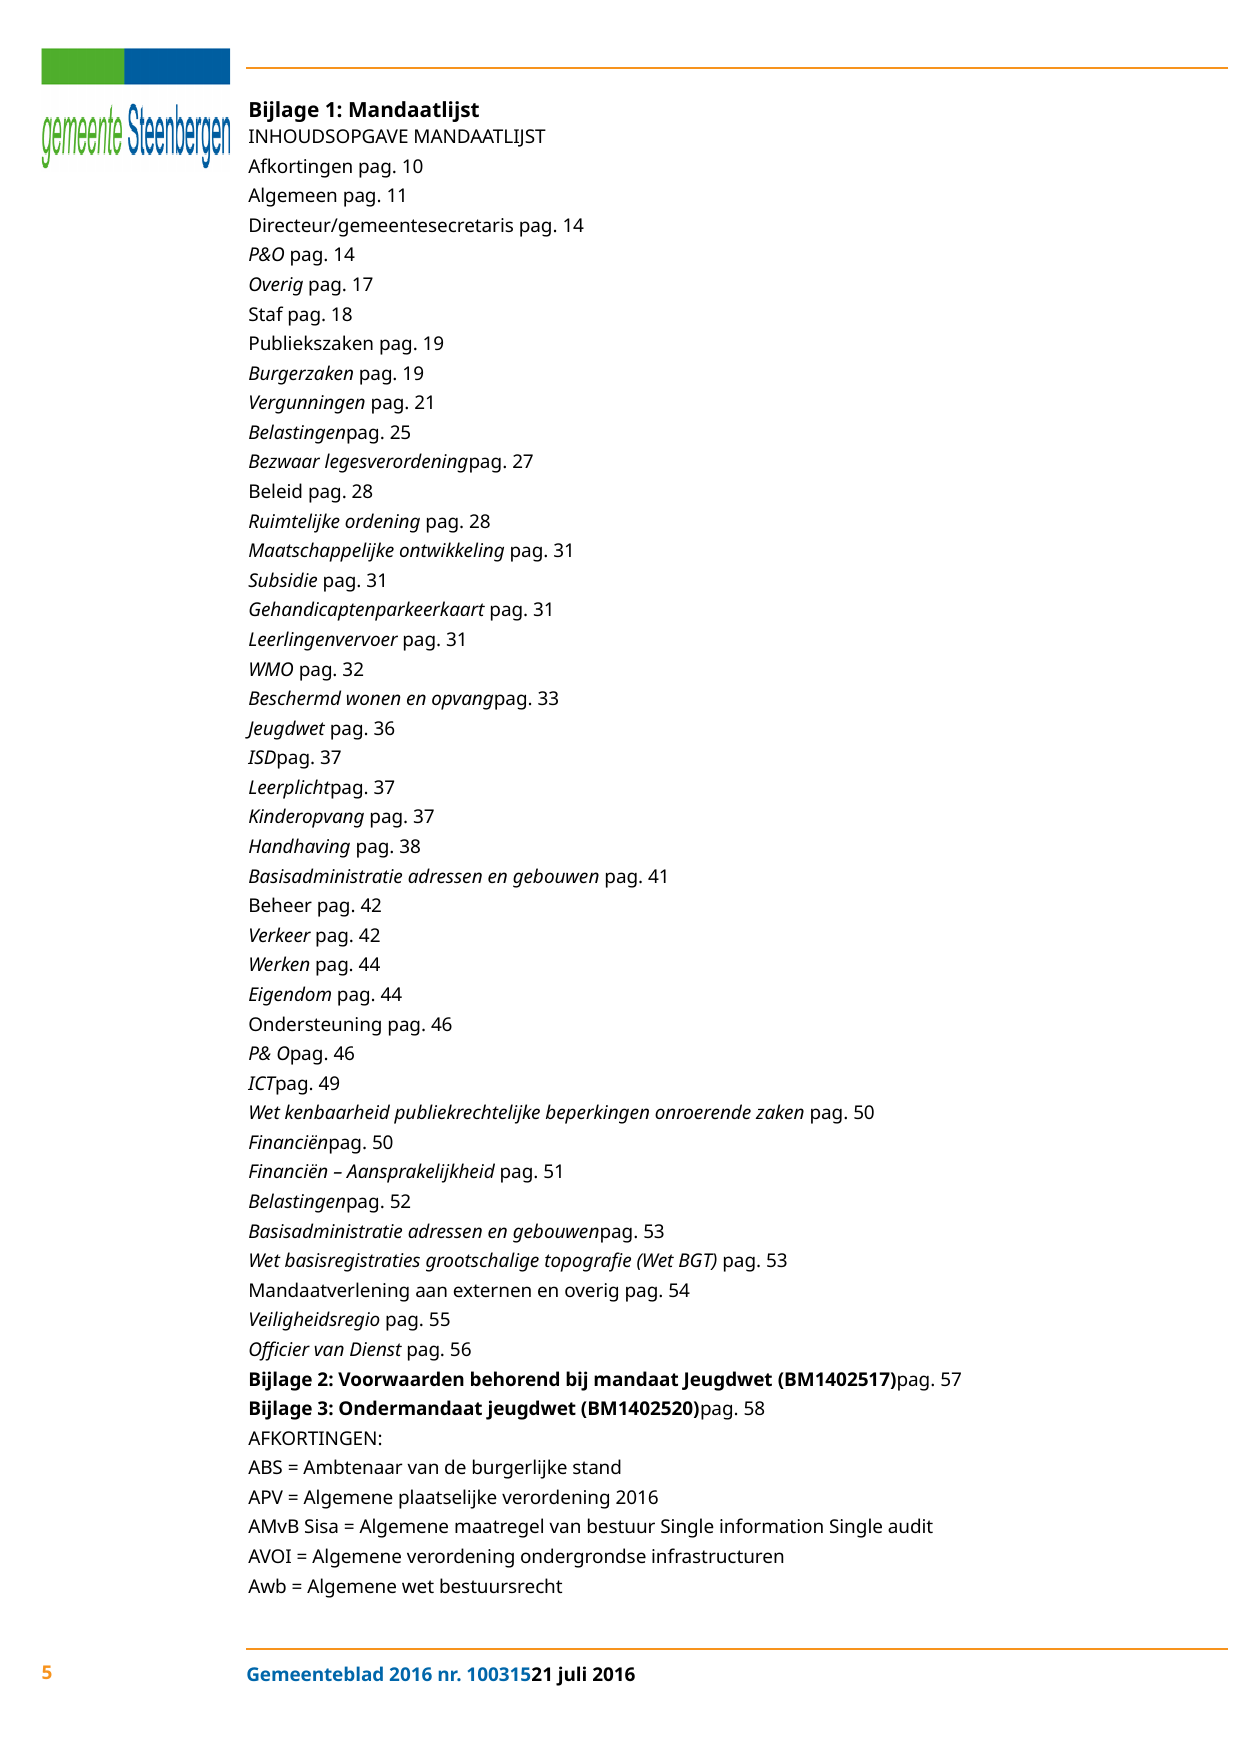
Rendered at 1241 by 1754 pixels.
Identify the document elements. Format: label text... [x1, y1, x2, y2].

text Basisadministratie adressen en gebouwenpag. 53 [248, 1218, 1152, 1244]
text AFKORTINGEN: [248, 1425, 1152, 1451]
text Gehandicaptenparkeerkaart pag. 31 [248, 597, 1152, 622]
text Eigendom pag. 44 [248, 981, 1152, 1007]
text Overig pag. 17 [248, 271, 1152, 297]
text Verkeer pag. 42 [248, 922, 1152, 948]
text Werken pag. 44 [248, 952, 1152, 977]
text Bezwaar legesverordeningpag. 27 [248, 449, 1152, 474]
text Bijlage 3: Ondermandaat jeugdwet (BM1402520)pag. 58 [248, 1395, 1152, 1421]
text Leerplichtpag. 37 [248, 774, 1152, 800]
text Handhaving pag. 38 [248, 833, 1152, 859]
text Financiën – Aansprakelijkheid pag. 51 [248, 1159, 1152, 1184]
text P&O pag. 14 [248, 242, 1152, 267]
text APV = Algemene plaatselijke verordening 2016 [248, 1484, 1152, 1510]
text Ondersteuning pag. 46 [248, 1011, 1152, 1037]
text Burgerzaken pag. 19 [248, 360, 1152, 386]
text AMvB Sisa = Algemene maatregel van bestuur Single information Single audit [248, 1514, 1152, 1539]
text Ruimtelijke ordening pag. 28 [248, 508, 1152, 534]
text Afkortingen pag. 10 [248, 153, 1152, 179]
text Awb = Algemene wet bestuursrecht [248, 1573, 1152, 1599]
text Algemeen pag. 11 [248, 182, 1152, 208]
text Subsidie pag. 31 [248, 567, 1152, 593]
text Bijlage 1: Mandaatlijst [248, 95, 1152, 123]
text ISDpag. 37 [248, 744, 1152, 770]
text Directeur/gemeentesecretaris pag. 14 [248, 212, 1152, 238]
text Beheer pag. 42 [248, 892, 1152, 918]
text Jeugdwet pag. 36 [248, 715, 1152, 741]
text INHOUDSOPGAVE MANDAATLIJST [248, 123, 1152, 149]
text Financiënpag. 50 [248, 1129, 1152, 1155]
text Officier van Dienst pag. 56 [248, 1336, 1152, 1362]
text Publiekszaken pag. 19 [248, 330, 1152, 356]
text Bijlage 2: Voorwaarden behorend bij mandaat Jeugdwet (BM1402517)pag. 57 [248, 1366, 1152, 1392]
text Maatschappelijke ontwikkeling pag. 31 [248, 537, 1152, 563]
text Wet kenbaarheid publiekrechtelijke beperkingen onroerende zaken pag. 50 [248, 1099, 1152, 1125]
text Beleid pag. 28 [248, 478, 1152, 504]
text Veiligheidsregio pag. 55 [248, 1307, 1152, 1332]
text Staf pag. 18 [248, 301, 1152, 327]
text Basisadministratie adressen en gebouwen pag. 41 [248, 863, 1152, 889]
text Vergunningen pag. 21 [248, 389, 1152, 415]
text AVOI = Algemene verordening ondergrondse infrastructuren [248, 1543, 1152, 1569]
text Wet basisregistraties grootschalige topografie (Wet BGT) pag. 53 [248, 1247, 1152, 1273]
text Belastingenpag. 25 [248, 419, 1152, 445]
text Belastingenpag. 52 [248, 1188, 1152, 1214]
text ICTpag. 49 [248, 1070, 1152, 1096]
text Mandaatverlening aan externen en overig pag. 54 [248, 1277, 1152, 1303]
text ABS = Ambtenaar van de burgerlijke stand [248, 1454, 1152, 1480]
text Kinderopvang pag. 37 [248, 804, 1152, 829]
text Leerlingenvervoer pag. 31 [248, 626, 1152, 652]
text Beschermd wonen en opvangpag. 33 [248, 685, 1152, 711]
picture [41, 47, 231, 172]
text WMO pag. 32 [248, 656, 1152, 682]
text P& Opag. 46 [248, 1040, 1152, 1066]
